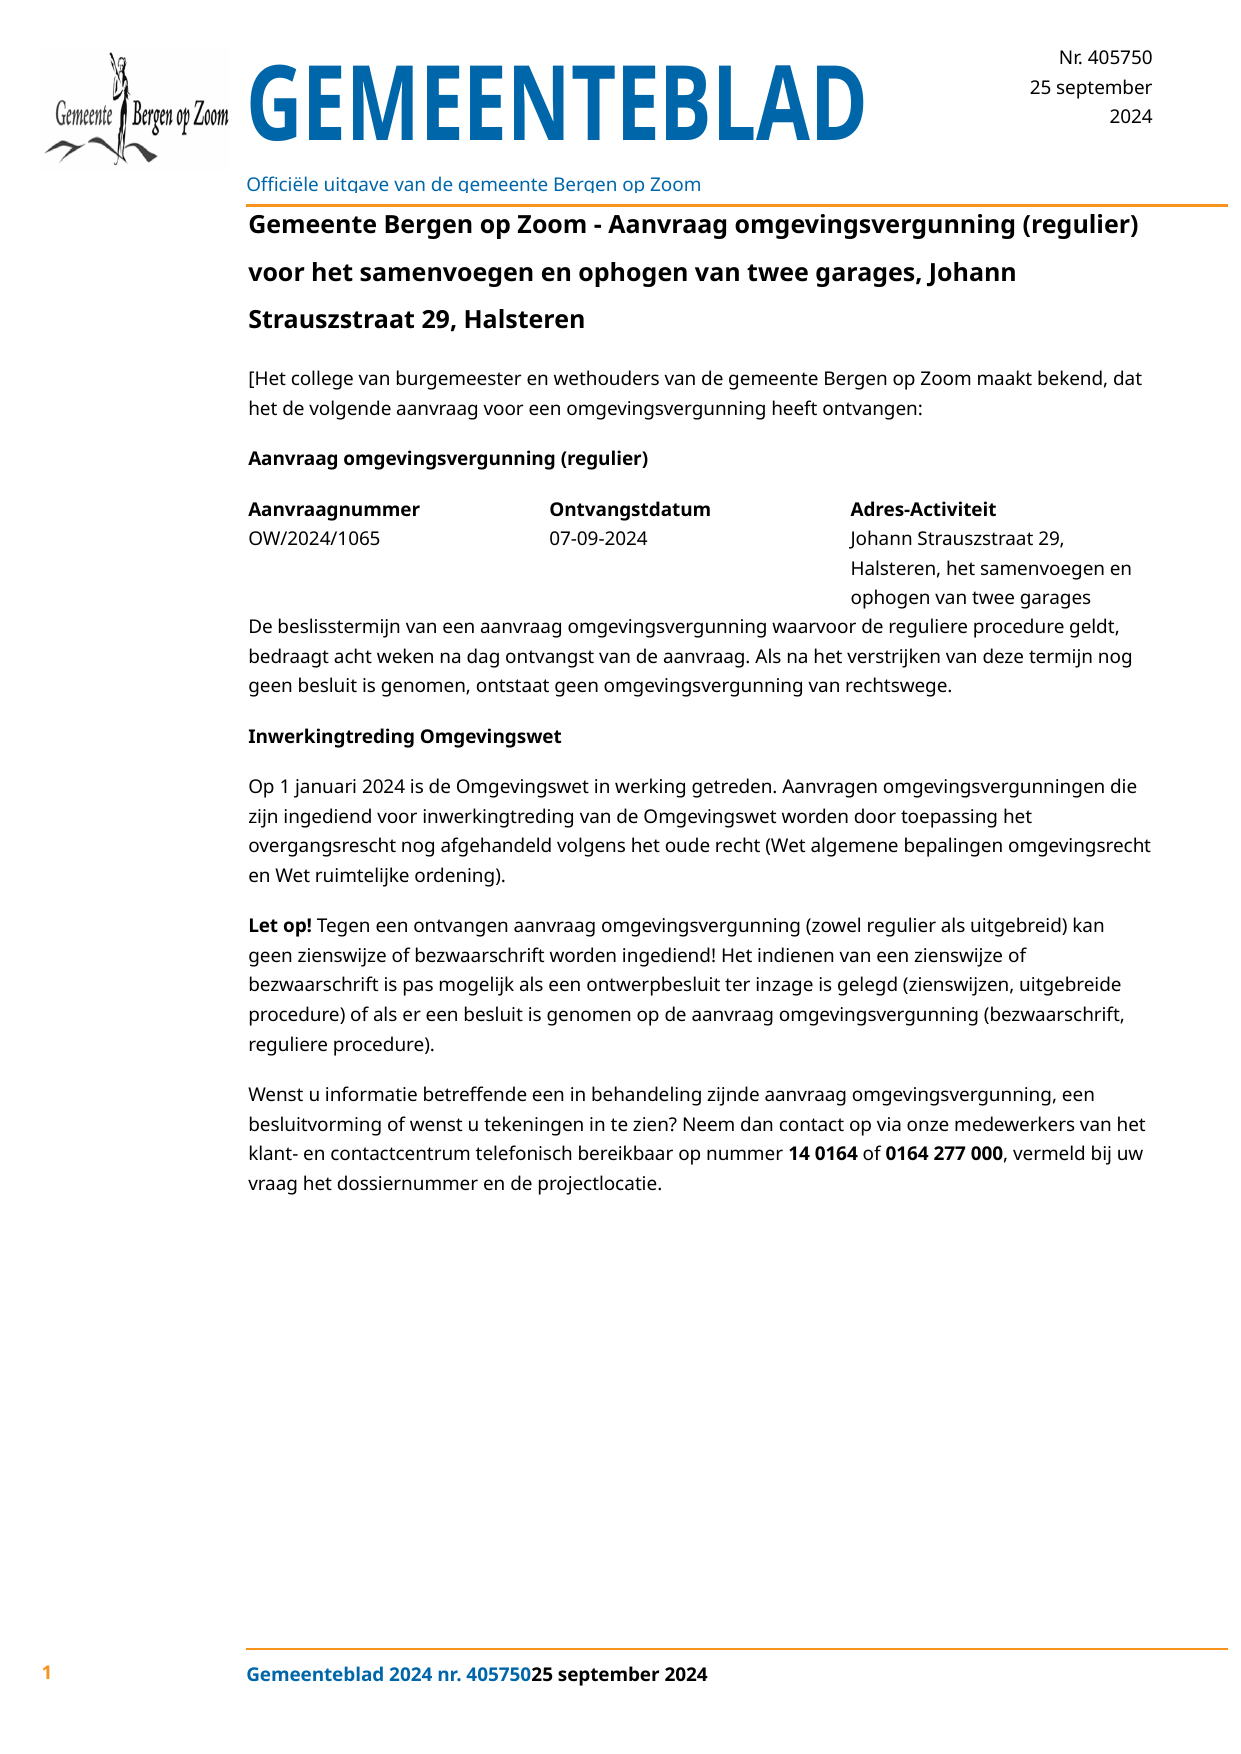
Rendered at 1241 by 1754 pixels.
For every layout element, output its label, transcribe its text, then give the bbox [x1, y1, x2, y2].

table_header Johann Strauszstraat 29, Halsteren, het samenvoegen en ophogen van twee garages [850, 525, 1152, 610]
text [Het college van burgemeester en wethouders van de gemeente Bergen op Zoom maakt bekend, dat het de volgende aanvraag voor een omgevingsvergunning heeft ontvangen: [248, 366, 1152, 421]
text Inwerkingtreding Omgevingswet [248, 723, 1152, 748]
table_header Adres-Activiteit [850, 496, 1152, 522]
text De beslisstermijn van een aanvraag omgevingsvergunning waarvoor de reguliere procedure geldt, bedraagt acht weken na dag ontvangst van de aanvraag. Als na het verstrijken van deze termijn nog geen besluit is genomen, ontstaat geen omgevingsvergunning van rechtswege. [248, 613, 1152, 698]
table_header 07-09-2024 [549, 525, 850, 610]
table_header Ontvangstdatum [549, 496, 850, 522]
table_header OW/2024/1065 [248, 525, 549, 610]
text Aanvraag omgevingsvergunning (regulier) [248, 446, 1152, 471]
table_header Aanvraagnummer [248, 496, 549, 522]
text Let op! Tegen een ontvangen aanvraag omgevingsvergunning (zowel regulier als uitgebreid) kan geen zienswijze of bezwaarschrift worden ingediend! Het indienen van een zienswijze of bezwaarschrift is pas mogelijk als een ontwerpbesluit ter inzage is gelegd (zienswijzen, uitgebreide procedure) of als er een besluit is genomen op de aanvraag omgevingsvergunning (bezwaarschrift, reguliere procedure). [248, 912, 1152, 1056]
picture [41, 47, 231, 172]
text Op 1 januari 2024 is de Omgevingswet in werking getreden. Aanvragen omgevingsvergunningen die zijn ingediend voor inwerkingtreding van de Omgevingswet worden door toepassing het overgangsrescht nog afgehandeld volgens het oude recht (Wet algemene bepalingen omgevingsrecht en Wet ruimtelijke ordening). [248, 773, 1152, 888]
text Gemeente Bergen op Zoom - Aanvraag omgevingsvergunning (regulier) voor het samenvoegen en ophogen van twee garages, Johann Strauszstraat 29, Halsteren [248, 207, 1152, 336]
text Wenst u informatie betreffende een in behandeling zijnde aanvraag omgevingsvergunning, een besluitvorming of wenst u tekeningen in te zien? Neem dan contact op via onze medewerkers van het klant- en contactcentrum telefonisch bereikbaar op nummer 14 0164 of 0164 277 000, vermeld bij uw vraag het dossiernummer en de projectlocatie. [248, 1081, 1152, 1196]
